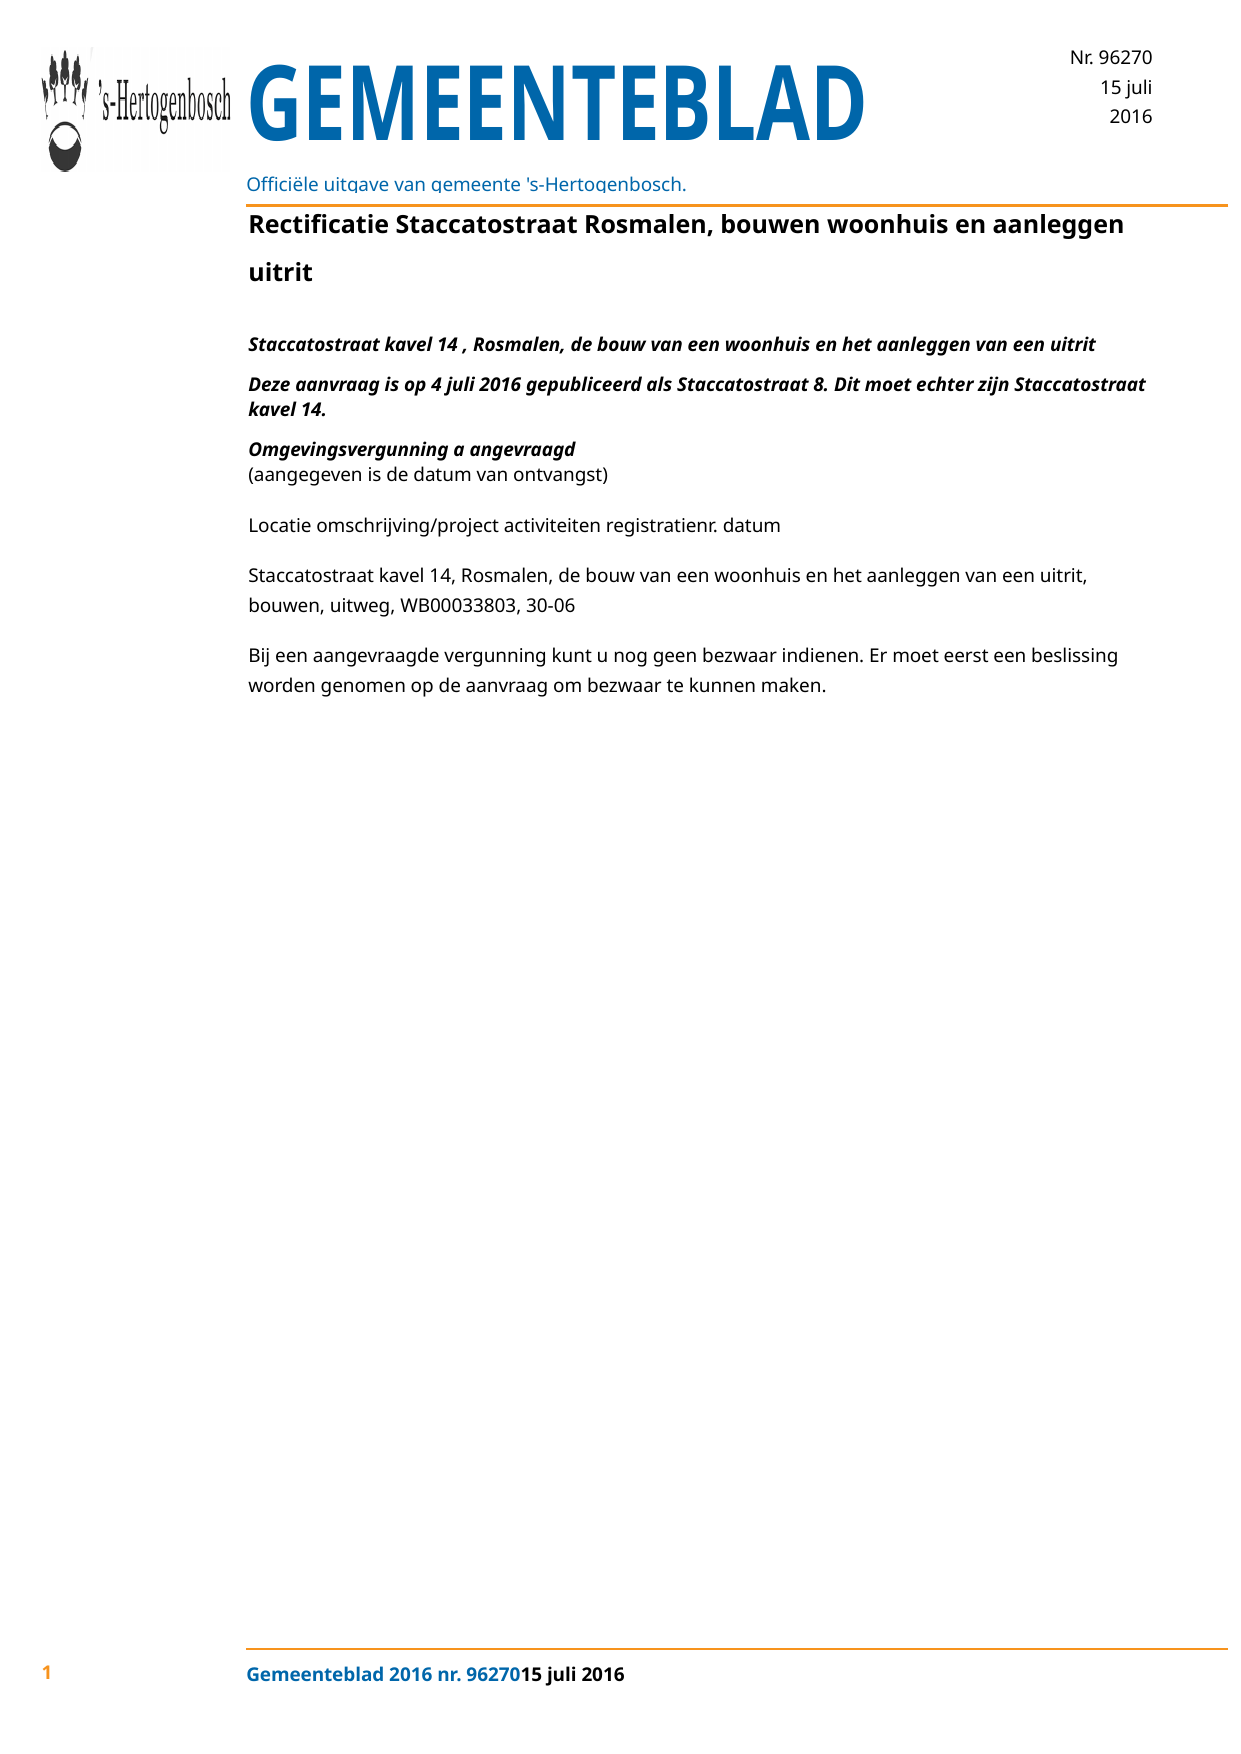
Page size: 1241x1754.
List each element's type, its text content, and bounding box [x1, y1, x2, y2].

text Deze aanvraag is op 4 juli 2016 gepubliceerd als Staccatostraat 8. Dit moet echter zijn Staccatostraat kavel 14. [248, 371, 1152, 422]
text Rectificatie Staccatostraat Rosmalen, bouwen woonhuis en aanleggen uitrit [248, 207, 1152, 288]
text Staccatostraat kavel 14, Rosmalen, de bouw van een woonhuis en het aanleggen van een uitrit, bouwen, uitweg, WB00033803, 30-06 [248, 562, 1152, 618]
picture [41, 47, 231, 172]
text Locatie omschrijving/project activiteiten registratienr. datum [248, 512, 1152, 538]
text Bij een aangevraagde vergunning kunt u nog geen bezwaar indienen. Er moet eerst een beslissing worden genomen op de aanvraag om bezwaar te kunnen maken. [248, 642, 1152, 698]
text Staccatostraat kavel 14 , Rosmalen, de bouw van een woonhuis en het aanleggen van een uitrit [248, 331, 1152, 357]
text Omgevingsvergunning a angevraagd [248, 436, 1152, 461]
text (aangegeven is de datum van ontvangst) [248, 461, 1152, 487]
